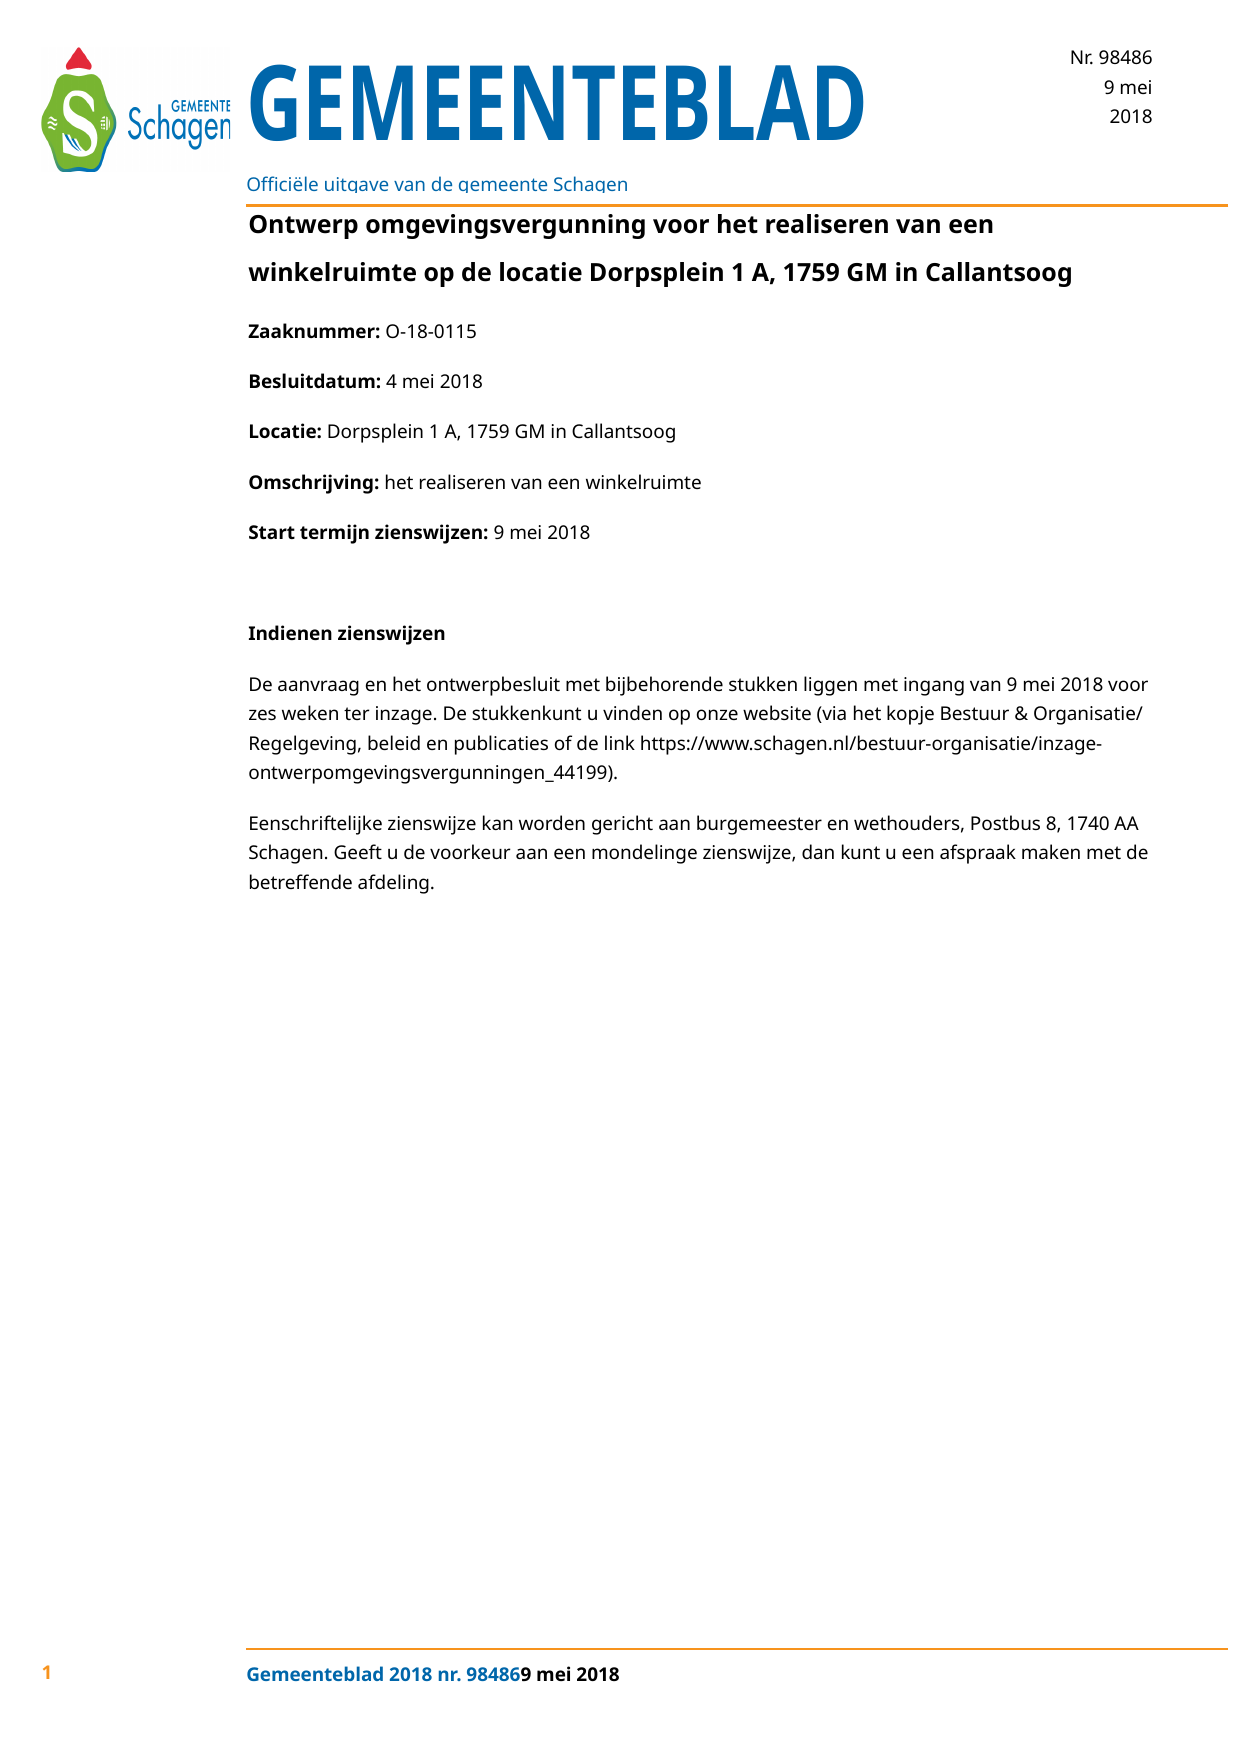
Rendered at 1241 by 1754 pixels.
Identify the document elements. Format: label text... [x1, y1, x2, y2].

text Indienen zienswijzen [248, 620, 1152, 646]
text Besluitdatum: 4 mei 2018 [248, 368, 1152, 394]
picture [41, 47, 231, 172]
text Zaaknummer: O-18-0115 [248, 318, 1152, 344]
text De aanvraag en het ontwerpbesluit met bijbehorende stukken liggen met ingang van 9 mei 2018 voor zes weken ter inzage. De stukkenkunt u vinden op onze website (via het kopje Bestuur & Organisatie/ Regelgeving, beleid en publicaties of de link https://www.schagen.nl/bestuur-organisatie/inzage-ontwerpomgevingsvergunningen_44199). [248, 671, 1152, 785]
text Ontwerp omgevingsvergunning voor het realiseren van een winkelruimte op de locatie Dorpsplein 1 A, 1759 GM in Callantsoog [248, 207, 1152, 288]
text Eenschriftelijke zienswijze kan worden gericht aan burgemeester en wethouders, Postbus 8, 1740 AA Schagen. Geeft u de voorkeur aan een mondelinge zienswijze, dan kunt u een afspraak maken met de betreffende afdeling. [248, 810, 1152, 895]
text Start termijn zienswijzen: 9 mei 2018 [248, 519, 1152, 545]
text Omschrijving: het realiseren van een winkelruimte [248, 469, 1152, 495]
text Locatie: Dorpsplein 1 A, 1759 GM in Callantsoog [248, 419, 1152, 444]
